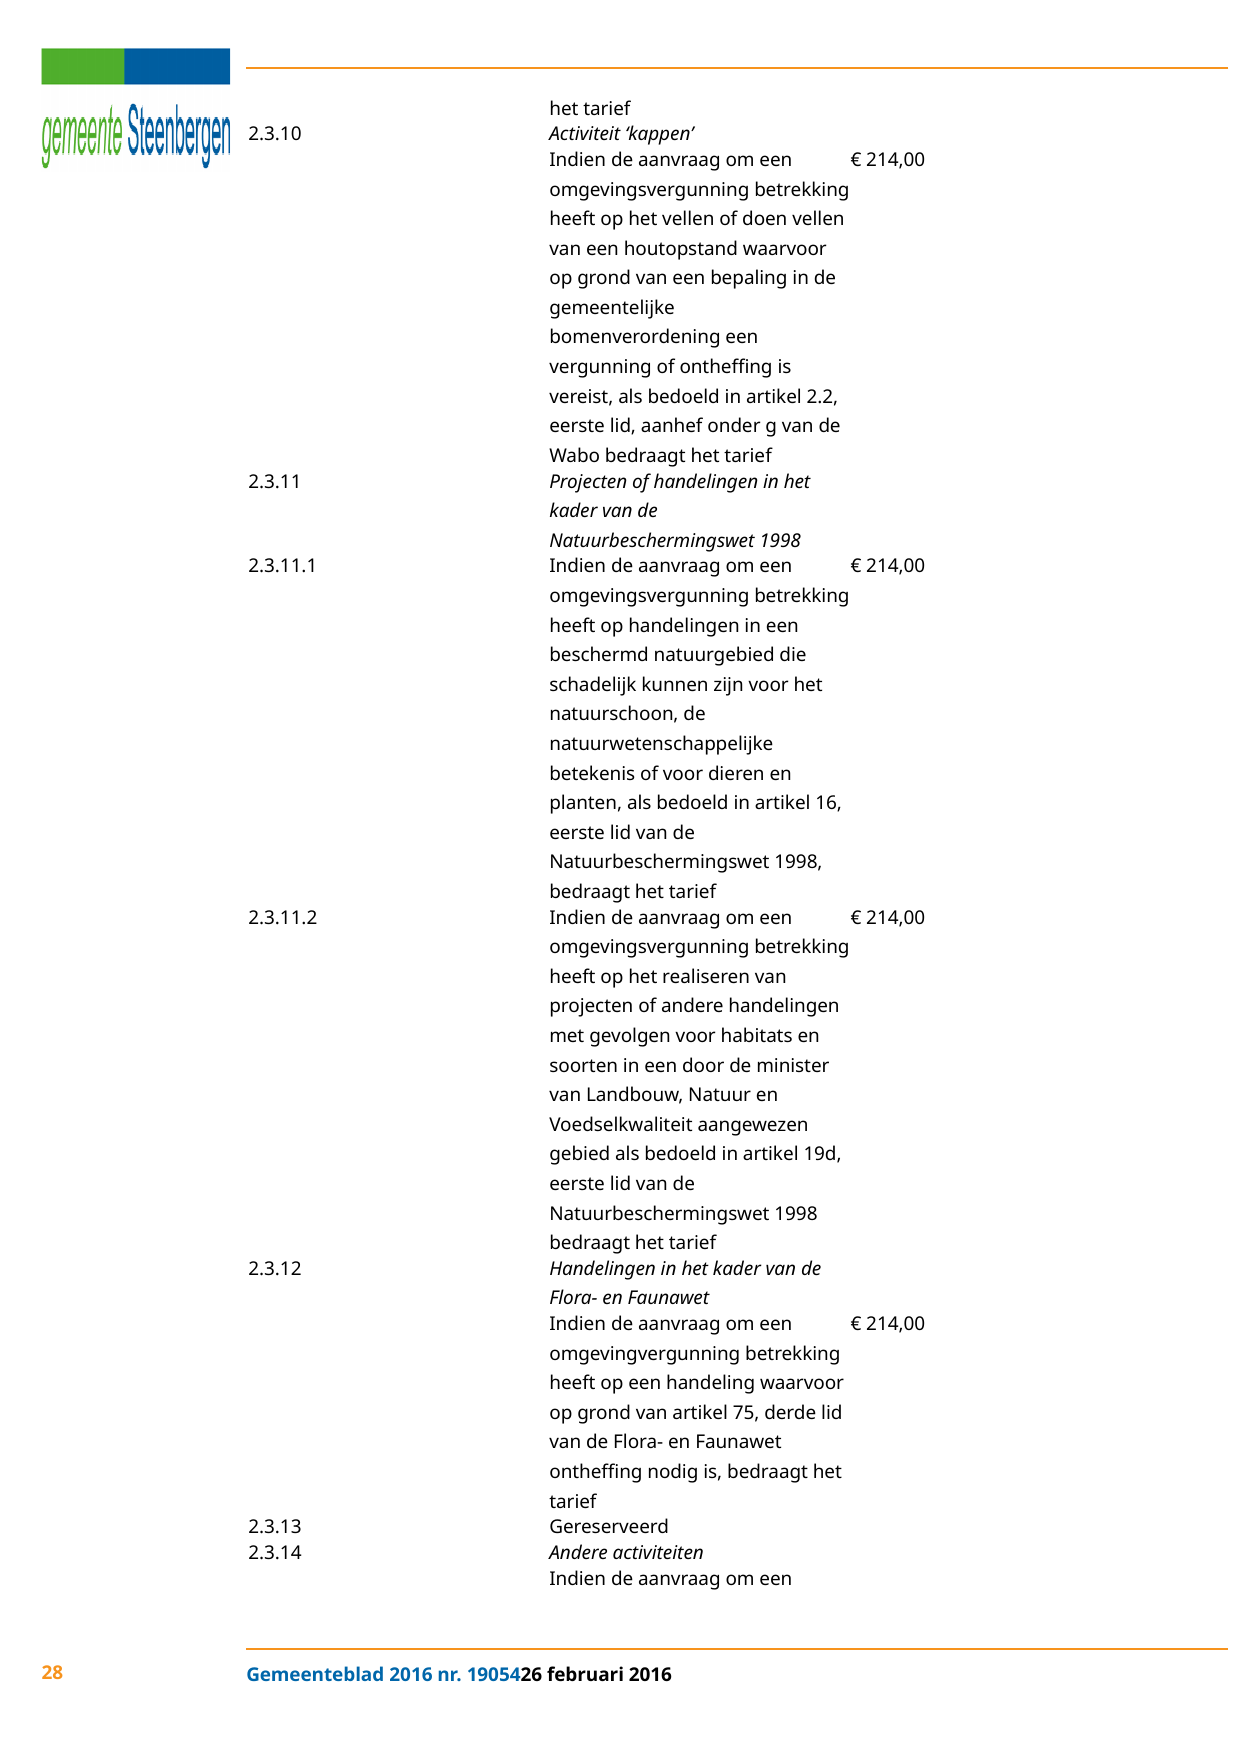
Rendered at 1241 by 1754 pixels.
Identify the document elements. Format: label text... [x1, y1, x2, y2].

table_cell [248, 1310, 549, 1513]
table_cell 2.3.14 [248, 1539, 549, 1565]
table_cell Gereserveerd [549, 1514, 850, 1539]
table_cell 2.3.12 [248, 1255, 549, 1310]
table_cell [850, 121, 1152, 146]
table_cell het tarief [549, 95, 850, 121]
table_cell Andere activiteiten [549, 1539, 850, 1565]
table_cell [248, 146, 549, 468]
table_cell [248, 95, 549, 121]
table_cell [248, 1565, 549, 1591]
table_cell 2.3.13 [248, 1514, 549, 1539]
picture [41, 47, 231, 172]
table_cell € 214,00 [850, 904, 1152, 1255]
table_cell [850, 95, 1152, 121]
table_cell Projecten of handelingen in het kader van de Natuurbeschermingswet 1998 [549, 468, 850, 553]
table_cell Indien de aanvraag om een omgevingsvergunning betrekking heeft op het vellen of doen vellen van een houtopstand waarvoor op grond van een bepaling in de gemeentelijke bomenverordening een vergunning of ontheffing is vereist, als bedoeld in artikel 2.2, eerste lid, aanhef onder g van de Wabo bedraagt het tarief [549, 146, 850, 468]
table_cell 2.3.11.2 [248, 904, 549, 1255]
table_cell [850, 1514, 1152, 1539]
table_cell € 214,00 [850, 146, 1152, 468]
table_cell Activiteit ‘kappen’ [549, 121, 850, 146]
table_cell 2.3.11 [248, 468, 549, 553]
table_cell [850, 1565, 1152, 1591]
table_cell [850, 1539, 1152, 1565]
table_cell Indien de aanvraag om een [549, 1565, 850, 1591]
table_cell Indien de aanvraag om een omgevingsvergunning betrekking heeft op handelingen in een beschermd natuurgebied die schadelijk kunnen zijn voor het natuurschoon, de natuurwetenschappelijke betekenis of voor dieren en planten, als bedoeld in artikel 16, eerste lid van de Natuurbeschermingswet 1998, bedraagt het tarief [549, 553, 850, 904]
table_cell 2.3.11.1 [248, 553, 549, 904]
table_cell 2.3.10 [248, 121, 549, 146]
table_cell € 214,00 [850, 1310, 1152, 1513]
table_cell € 214,00 [850, 553, 1152, 904]
table_cell [850, 468, 1152, 553]
table_cell Indien de aanvraag om een omgevingsvergunning betrekking heeft op het realiseren van projecten of andere handelingen met gevolgen voor habitats en soorten in een door de minister van Landbouw, Natuur en Voedselkwaliteit aangewezen gebied als bedoeld in artikel 19d, eerste lid van de Natuurbeschermingswet 1998 bedraagt het tarief [549, 904, 850, 1255]
table_cell Handelingen in het kader van de Flora- en Faunawet [549, 1255, 850, 1310]
table_cell Indien de aanvraag om een omgevingvergunning betrekking heeft op een handeling waarvoor op grond van artikel 75, derde lid van de Flora- en Faunawet ontheffing nodig is, bedraagt het tarief [549, 1310, 850, 1513]
table_cell [850, 1255, 1152, 1310]
